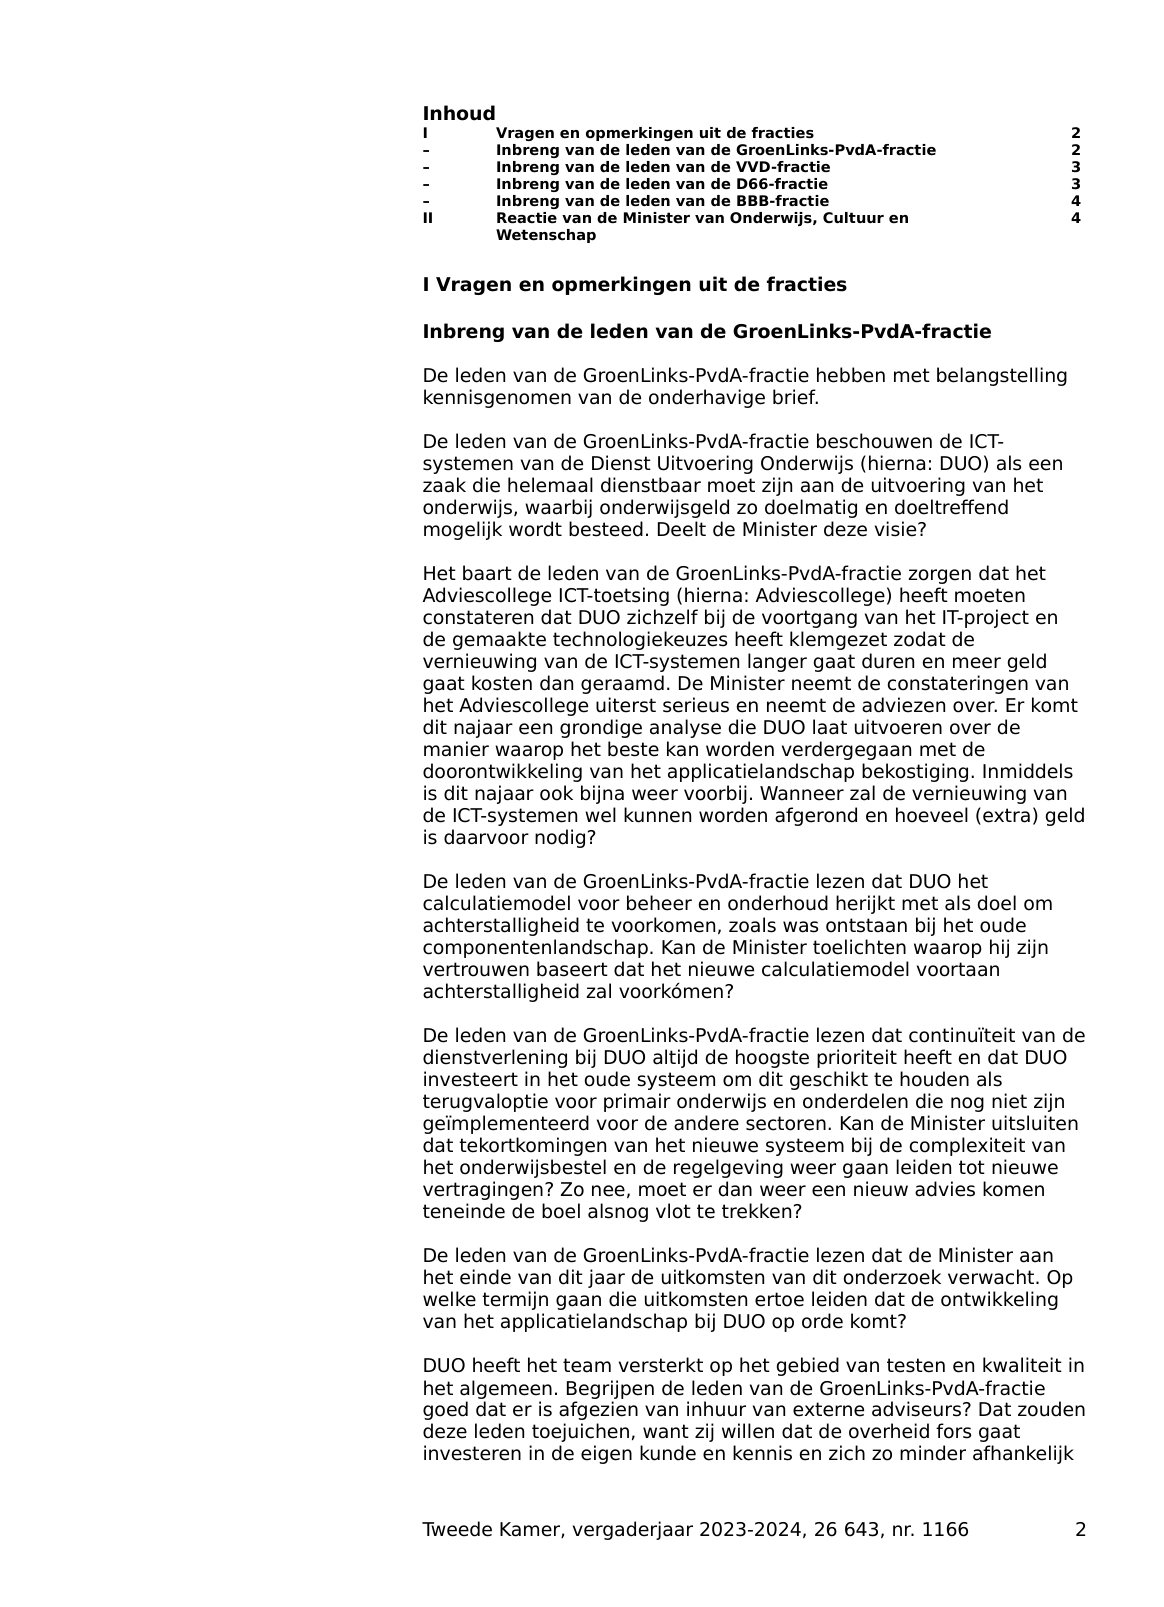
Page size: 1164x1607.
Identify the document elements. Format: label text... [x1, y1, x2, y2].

table_cell 4 [1019, 193, 1087, 210]
table_cell Reactie van de Minister van Onderwijs, Cultuur en Wetenschap [490, 210, 1019, 244]
subtitle I Vragen en opmerkingen uit de fracties [422, 274, 1087, 296]
table_cell 2 [1019, 142, 1087, 159]
table_cell 3 [1019, 176, 1087, 193]
table_cell Inbreng van de leden van de GroenLinks-PvdA-fractie [490, 142, 1019, 159]
table_cell 2 [1019, 125, 1087, 142]
table_cell – [422, 159, 490, 176]
text De leden van de GroenLinks-PvdA-fractie beschouwen de ICT-systemen van de Dienst Uitvoering Onderwijs (hierna: DUO) als een zaak die helemaal dienstbaar moet zijn aan de uitvoering van het onderwijs, waarbij onderwijsgeld zo doelmatig en doeltreffend mogelijk wordt besteed. Deelt de Minister deze visie? [422, 431, 1087, 541]
table_cell Vragen en opmerkingen uit de fracties [490, 125, 1019, 142]
subtitle Inbreng van de leden van de GroenLinks-PvdA-fractie [422, 321, 1087, 343]
text DUO heeft het team versterkt op het gebied van testen en kwaliteit in het algemeen. Begrijpen de leden van de GroenLinks-PvdA-fractie goed dat er is afgezien van inhuur van externe adviseurs? Dat zouden deze leden toejuichen, want zij willen dat de overheid fors gaat investeren in de eigen kunde en kennis en zich zo minder afhankelijk [422, 1355, 1087, 1465]
table_cell 4 [1019, 210, 1087, 244]
table_cell Inbreng van de leden van de D66-fractie [490, 176, 1019, 193]
table_cell 3 [1019, 159, 1087, 176]
table_cell – [422, 176, 490, 193]
table_cell Inbreng van de leden van de VVD-fractie [490, 159, 1019, 176]
table_cell – [422, 142, 490, 159]
text De leden van de GroenLinks-PvdA-fractie lezen dat continuïteit van de dienstverlening bij DUO altijd de hoogste prioriteit heeft en dat DUO investeert in het oude systeem om dit geschikt te houden als terugvaloptie voor primair onderwijs en onderdelen die nog niet zijn geïmplementeerd voor de andere sectoren. Kan de Minister uitsluiten dat tekortkomingen van het nieuwe systeem bij de complexiteit van het onderwijsbestel en de regelgeving weer gaan leiden tot nieuwe vertragingen? Zo nee, moet er dan weer een nieuw advies komen teneinde de boel alsnog vlot te trekken? [422, 1025, 1087, 1223]
table_cell I [422, 125, 490, 142]
text De leden van de GroenLinks-PvdA-fractie hebben met belangstelling kennisgenomen van de onderhavige brief. [422, 365, 1087, 409]
table_cell – [422, 193, 490, 210]
text Het baart de leden van de GroenLinks-PvdA-fractie zorgen dat het Adviescollege ICT-toetsing (hierna: Adviescollege) heeft moeten constateren dat DUO zichzelf bij de voortgang van het IT-project en de gemaakte technologiekeuzes heeft klemgezet zodat de vernieuwing van de ICT-systemen langer gaat duren en meer geld gaat kosten dan geraamd. De Minister neemt de constateringen van het Adviescollege uiterst serieus en neemt de adviezen over. Er komt dit najaar een grondige analyse die DUO laat uitvoeren over de manier waarop het beste kan worden verdergegaan met de doorontwikkeling van het applicatielandschap bekostiging. Inmiddels is dit najaar ook bijna weer voorbij. Wanneer zal de vernieuwing van de ICT-systemen wel kunnen worden afgerond en hoeveel (extra) geld is daarvoor nodig? [422, 563, 1087, 849]
table_header Inhoud [422, 81, 1087, 125]
text De leden van de GroenLinks-PvdA-fractie lezen dat DUO het calculatiemodel voor beheer en onderhoud herijkt met als doel om achterstalligheid te voorkomen, zoals was ontstaan bij het oude componentenlandschap. Kan de Minister toelichten waarop hij zijn vertrouwen baseert dat het nieuwe calculatiemodel voortaan achterstalligheid zal voorkómen? [422, 871, 1087, 1003]
text De leden van de GroenLinks-PvdA-fractie lezen dat de Minister aan het einde van dit jaar de uitkomsten van dit onderzoek verwacht. Op welke termijn gaan die uitkomsten ertoe leiden dat de ontwikkeling van het applicatielandschap bij DUO op orde komt? [422, 1245, 1087, 1333]
table_cell Inbreng van de leden van de BBB-fractie [490, 193, 1019, 210]
table_cell II [422, 210, 490, 244]
